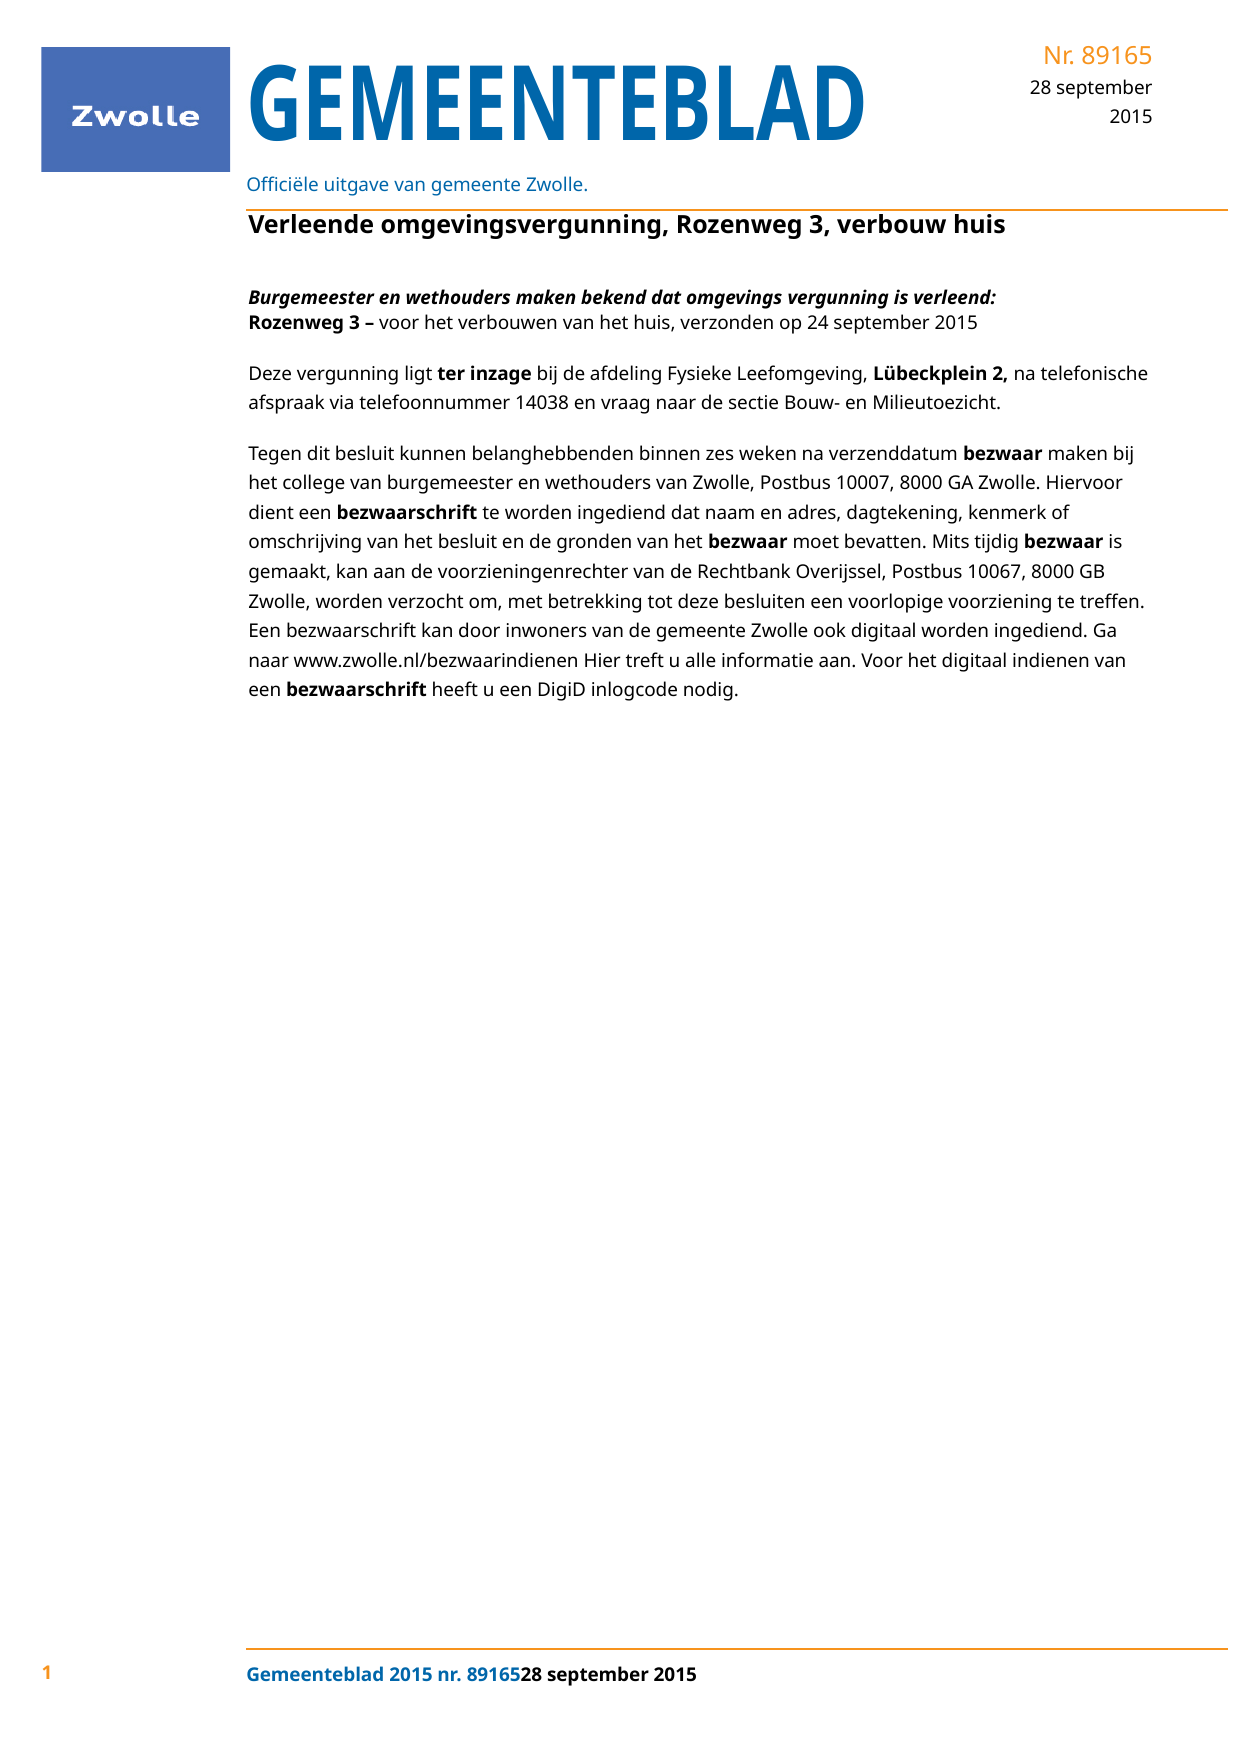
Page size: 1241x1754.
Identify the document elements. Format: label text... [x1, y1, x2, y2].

text Burgemeester en wethouders maken bekend dat omgevings vergunning is verleend: [248, 284, 1152, 309]
text Deze vergunning ligt ter inzage bij de afdeling Fysieke Leefomgeving, Lübeckplein 2, na telefonische afspraak via telefoonnummer 14038 en vraag naar de sectie Bouw- en Milieutoezicht. [248, 360, 1152, 415]
text Rozenweg 3 – voor het verbouwen van het huis, verzonden op 24 september 2015 [248, 309, 1152, 335]
picture [41, 47, 231, 172]
text Tegen dit besluit kunnen belanghebbenden binnen zes weken na verzenddatum bezwaar maken bij het college van burgemeester en wethouders van Zwolle, Postbus 10007, 8000 GA Zwolle. Hiervoor dient een bezwaarschrift te worden ingediend dat naam en adres, dagtekening, kenmerk of omschrijving van het besluit en de gronden van het bezwaar moet bevatten. Mits tijdig bezwaar is gemaakt, kan aan de voorzieningenrechter van de Rechtbank Overijssel, Postbus 10067, 8000 GB Zwolle, worden verzocht om, met betrekking tot deze besluiten een voorlopige voorziening te treffen. Een bezwaarschrift kan door inwoners van de gemeente Zwolle ook digitaal worden ingediend. Ga naar www.zwolle.nl/bezwaarindienen Hier treft u alle informatie aan. Voor het digitaal indienen van een bezwaarschrift heeft u een DigiD inlogcode nodig. [248, 440, 1152, 702]
text Verleende omgevingsvergunning, Rozenweg 3, verbouw huis [248, 211, 1152, 241]
